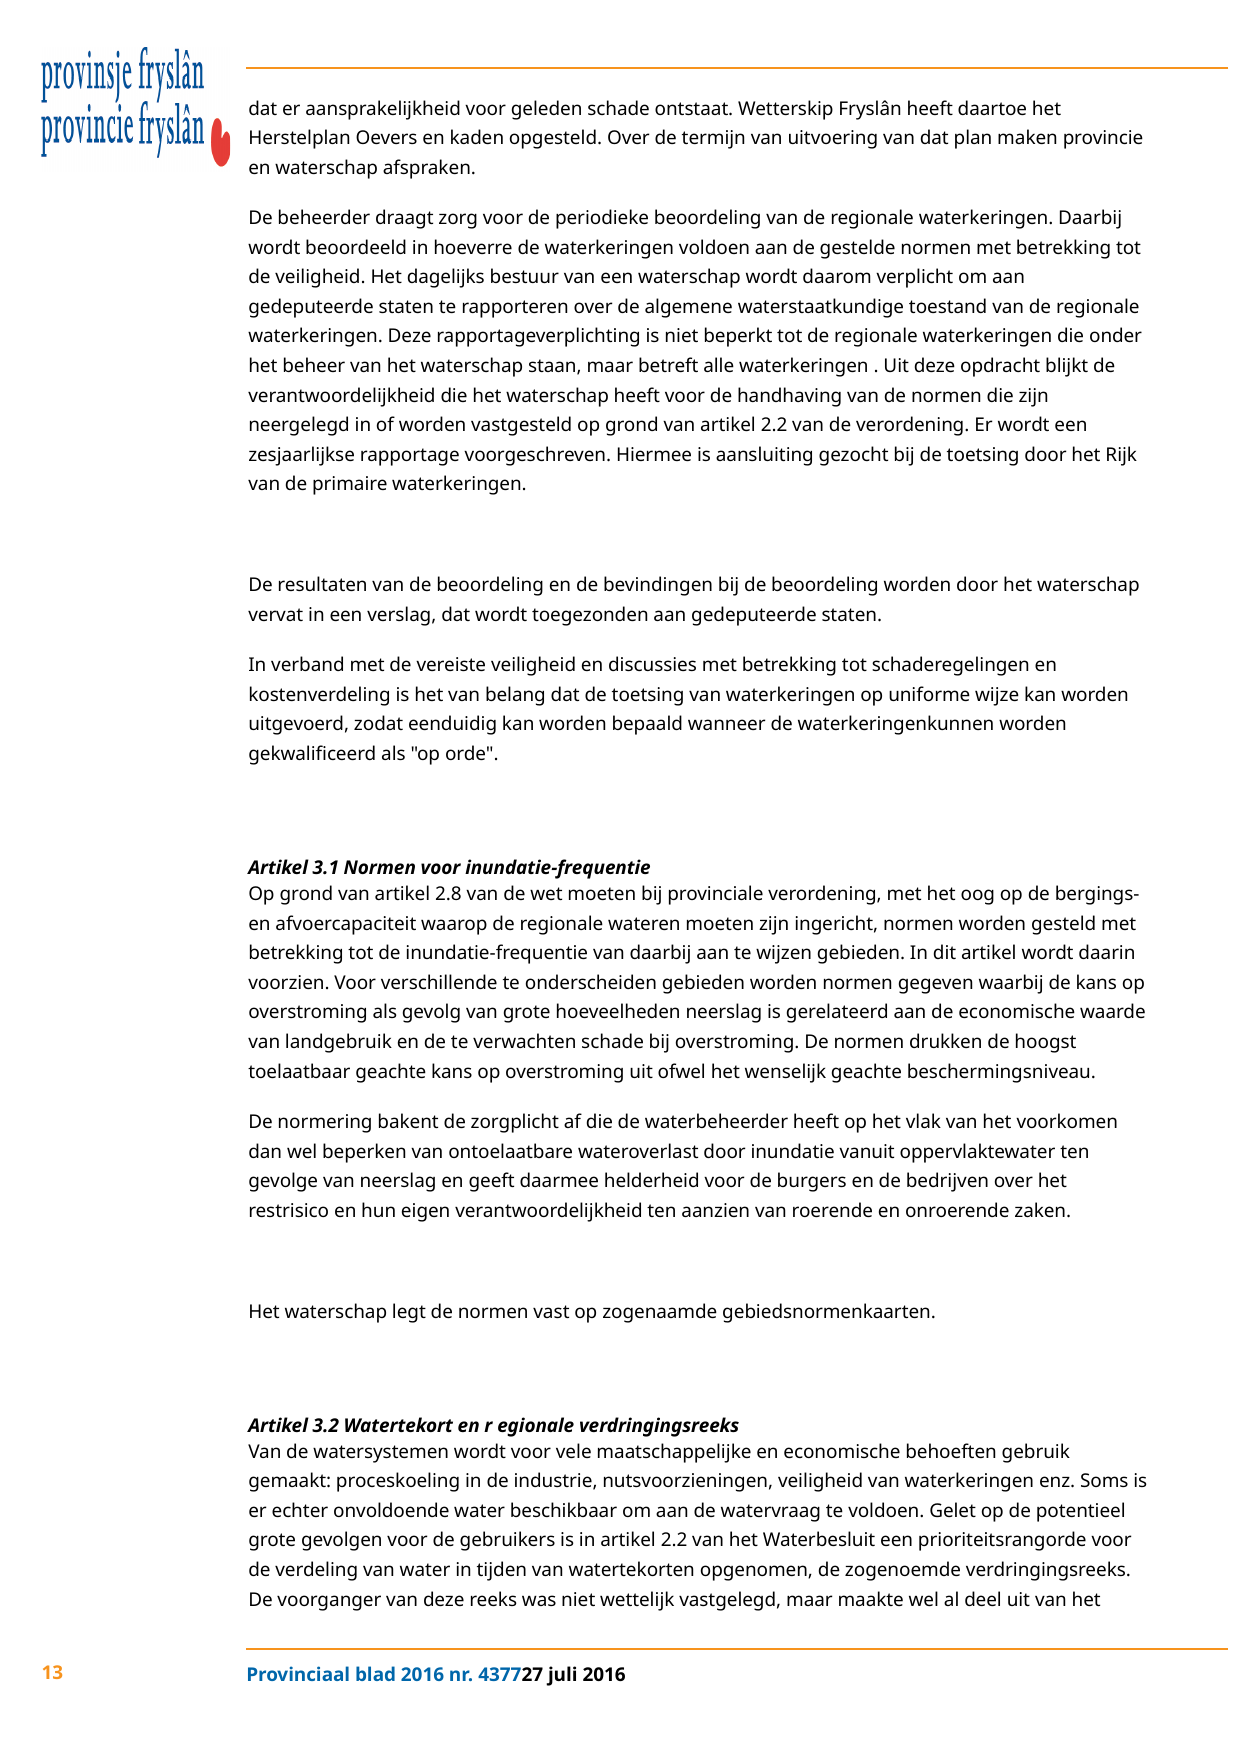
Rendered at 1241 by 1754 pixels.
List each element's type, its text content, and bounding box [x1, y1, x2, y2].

text De normering bakent de zorgplicht af die de waterbeheerder heeft op het vlak van het voorkomen dan wel beperken van ontoelaatbare wateroverlast door inundatie vanuit oppervlaktewater ten gevolge van neerslag en geeft daarmee helderheid voor de burgers en de bedrijven over het restrisico en hun eigen verantwoordelijkheid ten aanzien van roerende en onroerende zaken. [248, 1108, 1152, 1223]
text De beheerder draagt zorg voor de periodieke beoordeling van de regionale waterkeringen. Daarbij wordt beoordeeld in hoeverre de waterkeringen voldoen aan de gestelde normen met betrekking tot de veiligheid. Het dagelijks bestuur van een waterschap wordt daarom verplicht om aan gedeputeerde staten te rapporteren over de algemene waterstaatkundige toestand van de regionale waterkeringen. Deze rapportageverplichting is niet beperkt tot de regionale waterkeringen die onder het beheer van het waterschap staan, maar betreft alle waterkeringen . Uit deze opdracht blijkt de verantwoordelijkheid die het waterschap heeft voor de handhaving van de normen die zijn neergelegd in of worden vastgesteld op grond van artikel 2.2 van de verordening. Er wordt een zesjaarlijkse rapportage voorgeschreven. Hiermee is aansluiting gezocht bij de toetsing door het Rijk van de primaire waterkeringen. [248, 204, 1152, 496]
text Het waterschap legt de normen vast op zogenaamde gebiedsnormenkaarten. [248, 1298, 1152, 1323]
text Artikel 3.1 Normen voor inundatie-frequentie [248, 854, 1152, 880]
text Op grond van artikel 2.8 van de wet moeten bij provinciale verordening, met het oog op de bergings- en afvoercapaciteit waarop de regionale wateren moeten zijn ingericht, normen worden gesteld met betrekking tot de inundatie-frequentie van daarbij aan te wijzen gebieden. In dit artikel wordt daarin voorzien. Voor verschillende te onderscheiden gebieden worden normen gegeven waarbij de kans op overstroming als gevolg van grote hoeveelheden neerslag is gerelateerd aan de economische waarde van landgebruik en de te verwachten schade bij overstroming. De normen drukken de hoogst toelaatbaar geachte kans op overstroming uit ofwel het wenselijk geachte beschermingsniveau. [248, 880, 1152, 1083]
text De resultaten van de beoordeling en de bevindingen bij de beoordeling worden door het waterschap vervat in een verslag, dat wordt toegezonden aan gedeputeerde staten. [248, 571, 1152, 627]
text Van de watersystemen wordt voor vele maatschappelijke en economische behoeften gebruik gemaakt: proceskoeling in de industrie, nutsvoorzieningen, veiligheid van waterkeringen enz. Soms is er echter onvoldoende water beschikbaar om aan de watervraag te voldoen. Gelet op de potentieel grote gevolgen voor de gebruikers is in artikel 2.2 van het Waterbesluit een prioriteitsrangorde voor de verdeling van water in tijden van watertekorten opgenomen, de zogenoemde verdringingsreeks. De voorganger van deze reeks was niet wettelijk vastgelegd, maar maakte wel al deel uit van het [248, 1438, 1152, 1612]
picture [41, 47, 231, 172]
text In verband met de vereiste veiligheid en discussies met betrekking tot schaderegelingen en kostenverdeling is het van belang dat de toetsing van waterkeringen op uniforme wijze kan worden uitgevoerd, zodat eenduidig kan worden bepaald wanneer de waterkeringenkunnen worden gekwalificeerd als "op orde". [248, 651, 1152, 766]
text dat er aansprakelijkheid voor geleden schade ontstaat. Wetterskip Fryslân heeft daartoe het Herstelplan Oevers en kaden opgesteld. Over de termijn van uitvoering van dat plan maken provincie en waterschap afspraken. [248, 95, 1152, 180]
text Artikel 3.2 Watertekort en r egionale verdringingsreeks [248, 1412, 1152, 1438]
